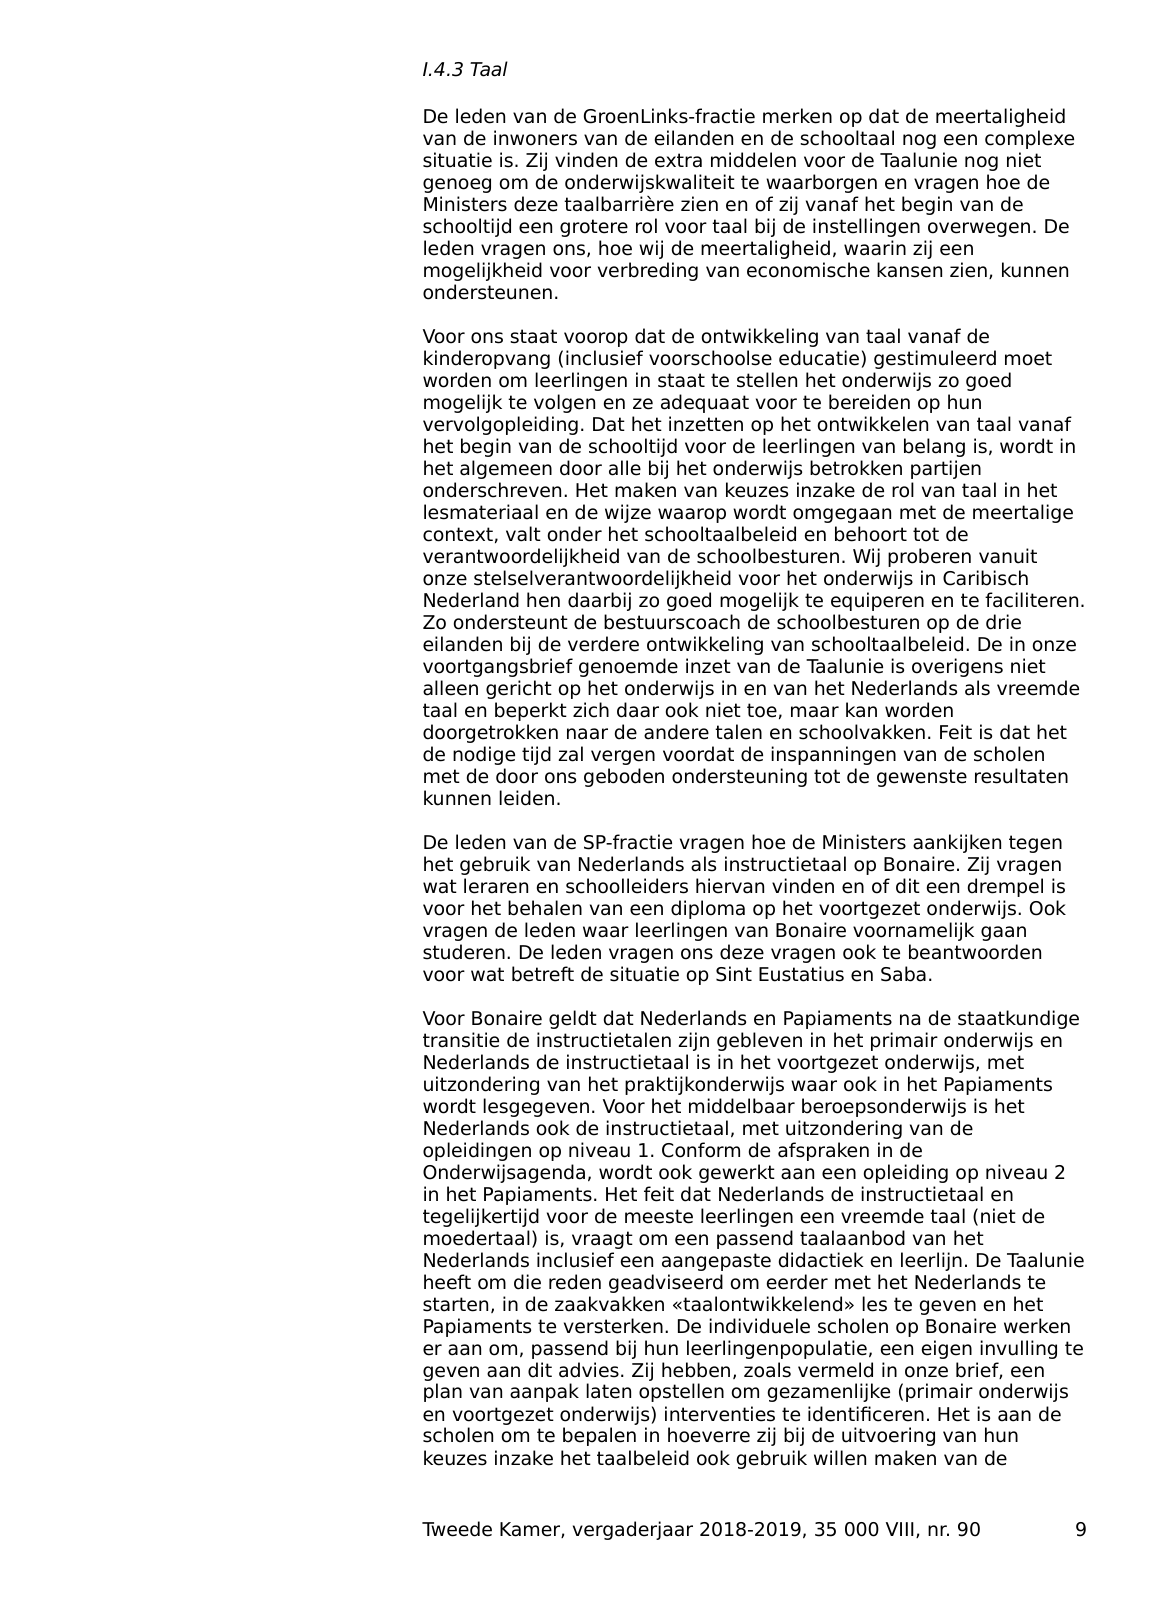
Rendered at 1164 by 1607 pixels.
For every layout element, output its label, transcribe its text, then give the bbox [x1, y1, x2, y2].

subtitle I.4.3 Taal [422, 59, 1087, 81]
text De leden van de SP-fractie vragen hoe de Ministers aankijken tegen het gebruik van Nederlands als instructietaal op Bonaire. Zij vragen wat leraren en schoolleiders hiervan vinden en of dit een drempel is voor het behalen van een diploma op het voortgezet onderwijs. Ook vragen de leden waar leerlingen van Bonaire voornamelijk gaan studeren. De leden vragen ons deze vragen ook te beantwoorden voor wat betreft de situatie op Sint Eustatius en Saba. [422, 832, 1087, 986]
text De leden van de GroenLinks-fractie merken op dat de meertaligheid van de inwoners van de eilanden en de schooltaal nog een complexe situatie is. Zij vinden de extra middelen voor de Taalunie nog niet genoeg om de onderwijskwaliteit te waarborgen en vragen hoe de Ministers deze taalbarrière zien en of zij vanaf het begin van de schooltijd een grotere rol voor taal bij de instellingen overwegen. De leden vragen ons, hoe wij de meertaligheid, waarin zij een mogelijkheid voor verbreding van economische kansen zien, kunnen ondersteunen. [422, 106, 1087, 304]
text Voor Bonaire geldt dat Nederlands en Papiaments na de staatkundige transitie de instructietalen zijn gebleven in het primair onderwijs en Nederlands de instructietaal is in het voortgezet onderwijs, met uitzondering van het praktijkonderwijs waar ook in het Papiaments wordt lesgegeven. Voor het middelbaar beroepsonderwijs is het Nederlands ook de instructietaal, met uitzondering van de opleidingen op niveau 1. Conform de afspraken in de Onderwijsagenda, wordt ook gewerkt aan een opleiding op niveau 2 in het Papiaments. Het feit dat Nederlands de instructietaal en tegelijkertijd voor de meeste leerlingen een vreemde taal (niet de moedertaal) is, vraagt om een passend taalaanbod van het Nederlands inclusief een aangepaste didactiek en leerlijn. De Taalunie heeft om die reden geadviseerd om eerder met het Nederlands te starten, in de zaakvakken «taalontwikkelend» les te geven en het Papiaments te versterken. De individuele scholen op Bonaire werken er aan om, passend bij hun leerlingenpopulatie, een eigen invulling te geven aan dit advies. Zij hebben, zoals vermeld in onze brief, een plan van aanpak laten opstellen om gezamenlijke (primair onderwijs en voortgezet onderwijs) interventies te identificeren. Het is aan de scholen om te bepalen in hoeverre zij bij de uitvoering van hun keuzes inzake het taalbeleid ook gebruik willen maken van de [422, 1008, 1087, 1469]
text Voor ons staat voorop dat de ontwikkeling van taal vanaf de kinderopvang (inclusief voorschoolse educatie) gestimuleerd moet worden om leerlingen in staat te stellen het onderwijs zo goed mogelijk te volgen en ze adequaat voor te bereiden op hun vervolgopleiding. Dat het inzetten op het ontwikkelen van taal vanaf het begin van de schooltijd voor de leerlingen van belang is, wordt in het algemeen door alle bij het onderwijs betrokken partijen onderschreven. Het maken van keuzes inzake de rol van taal in het lesmateriaal en de wijze waarop wordt omgegaan met de meertalige context, valt onder het schooltaalbeleid en behoort tot de verantwoordelijkheid van de schoolbesturen. Wij proberen vanuit onze stelselverantwoordelijkheid voor het onderwijs in Caribisch Nederland hen daarbij zo goed mogelijk te equiperen en te faciliteren. Zo ondersteunt de bestuurscoach de schoolbesturen op de drie eilanden bij de verdere ontwikkeling van schooltaalbeleid. De in onze voortgangsbrief genoemde inzet van de Taalunie is overigens niet alleen gericht op het onderwijs in en van het Nederlands als vreemde taal en beperkt zich daar ook niet toe, maar kan worden doorgetrokken naar de andere talen en schoolvakken. Feit is dat het de nodige tijd zal vergen voordat de inspanningen van de scholen met de door ons geboden ondersteuning tot de gewenste resultaten kunnen leiden. [422, 326, 1087, 809]
